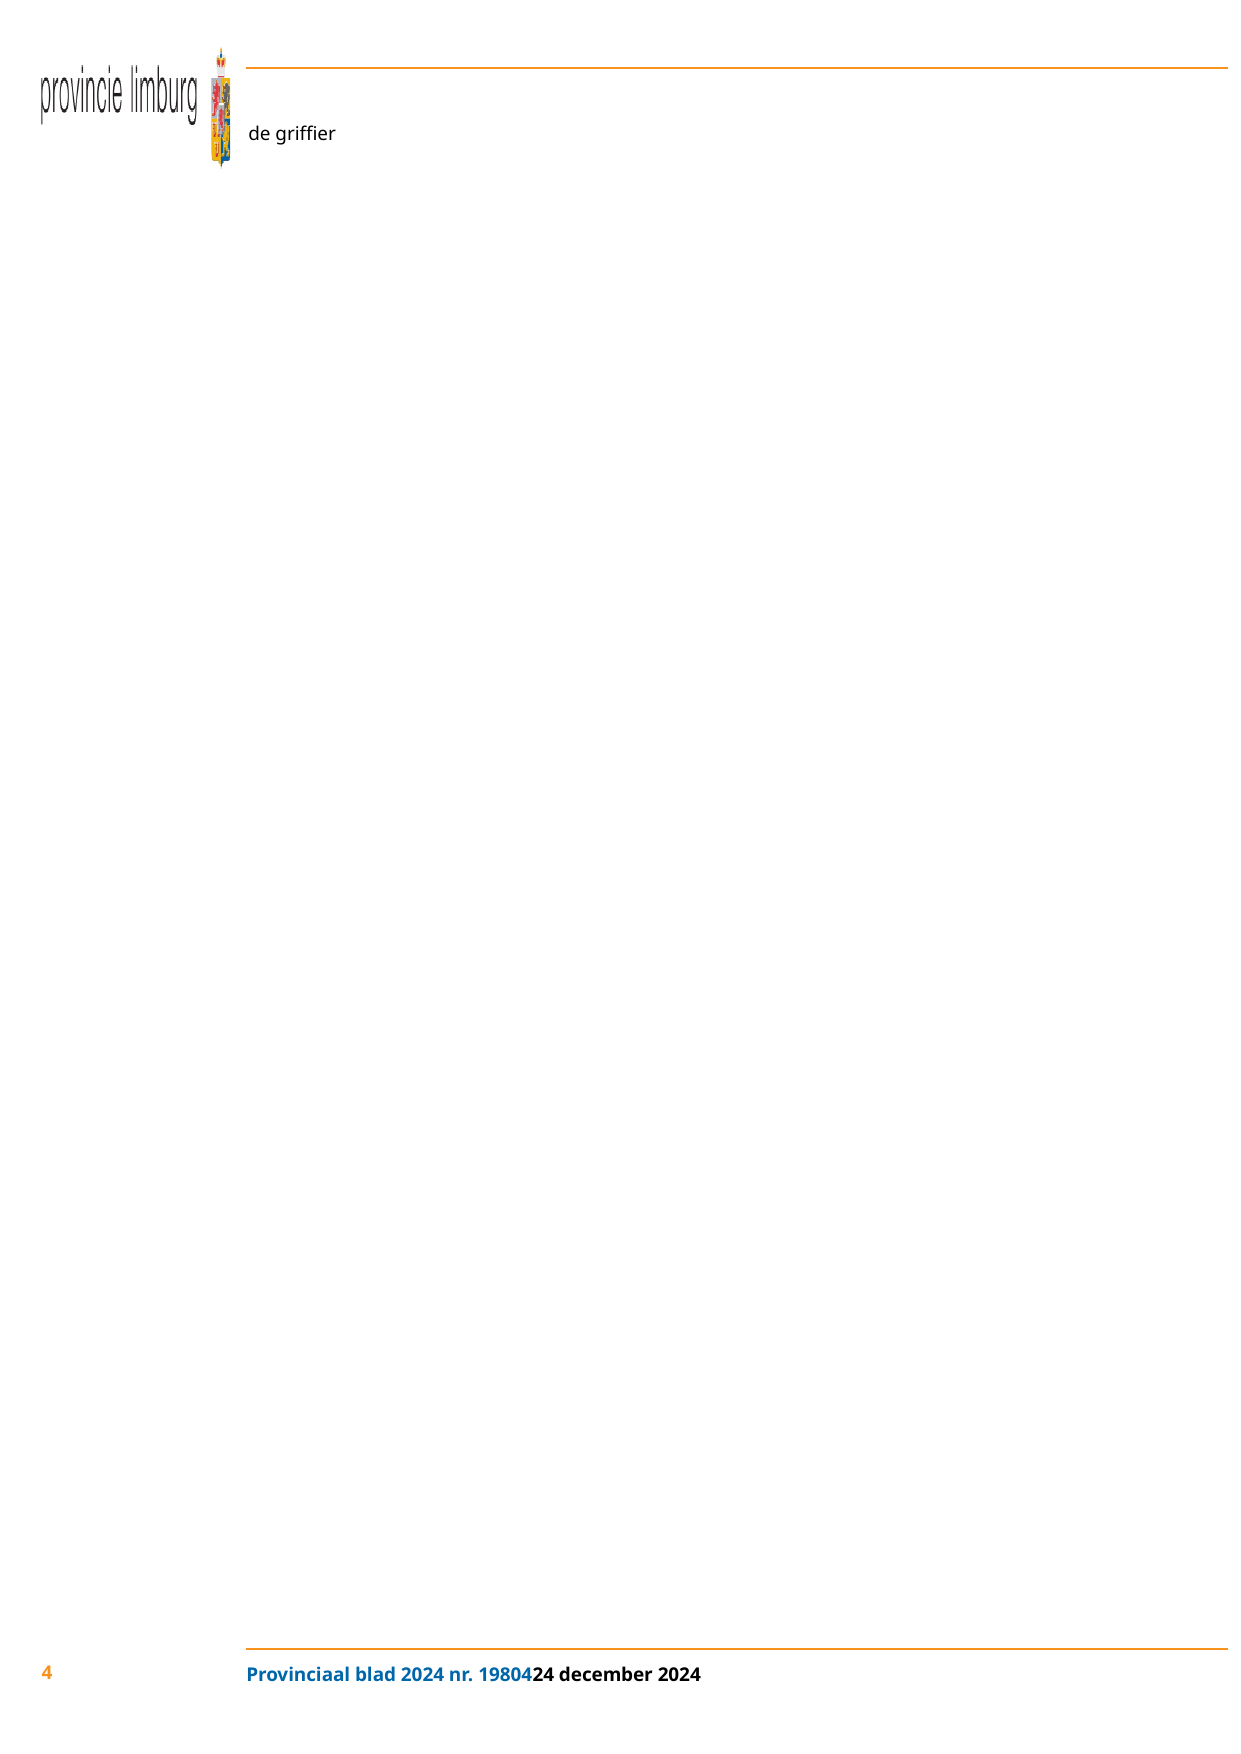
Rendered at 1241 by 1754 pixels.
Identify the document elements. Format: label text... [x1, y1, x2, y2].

text de griffier [248, 121, 1152, 146]
picture [41, 47, 231, 172]
